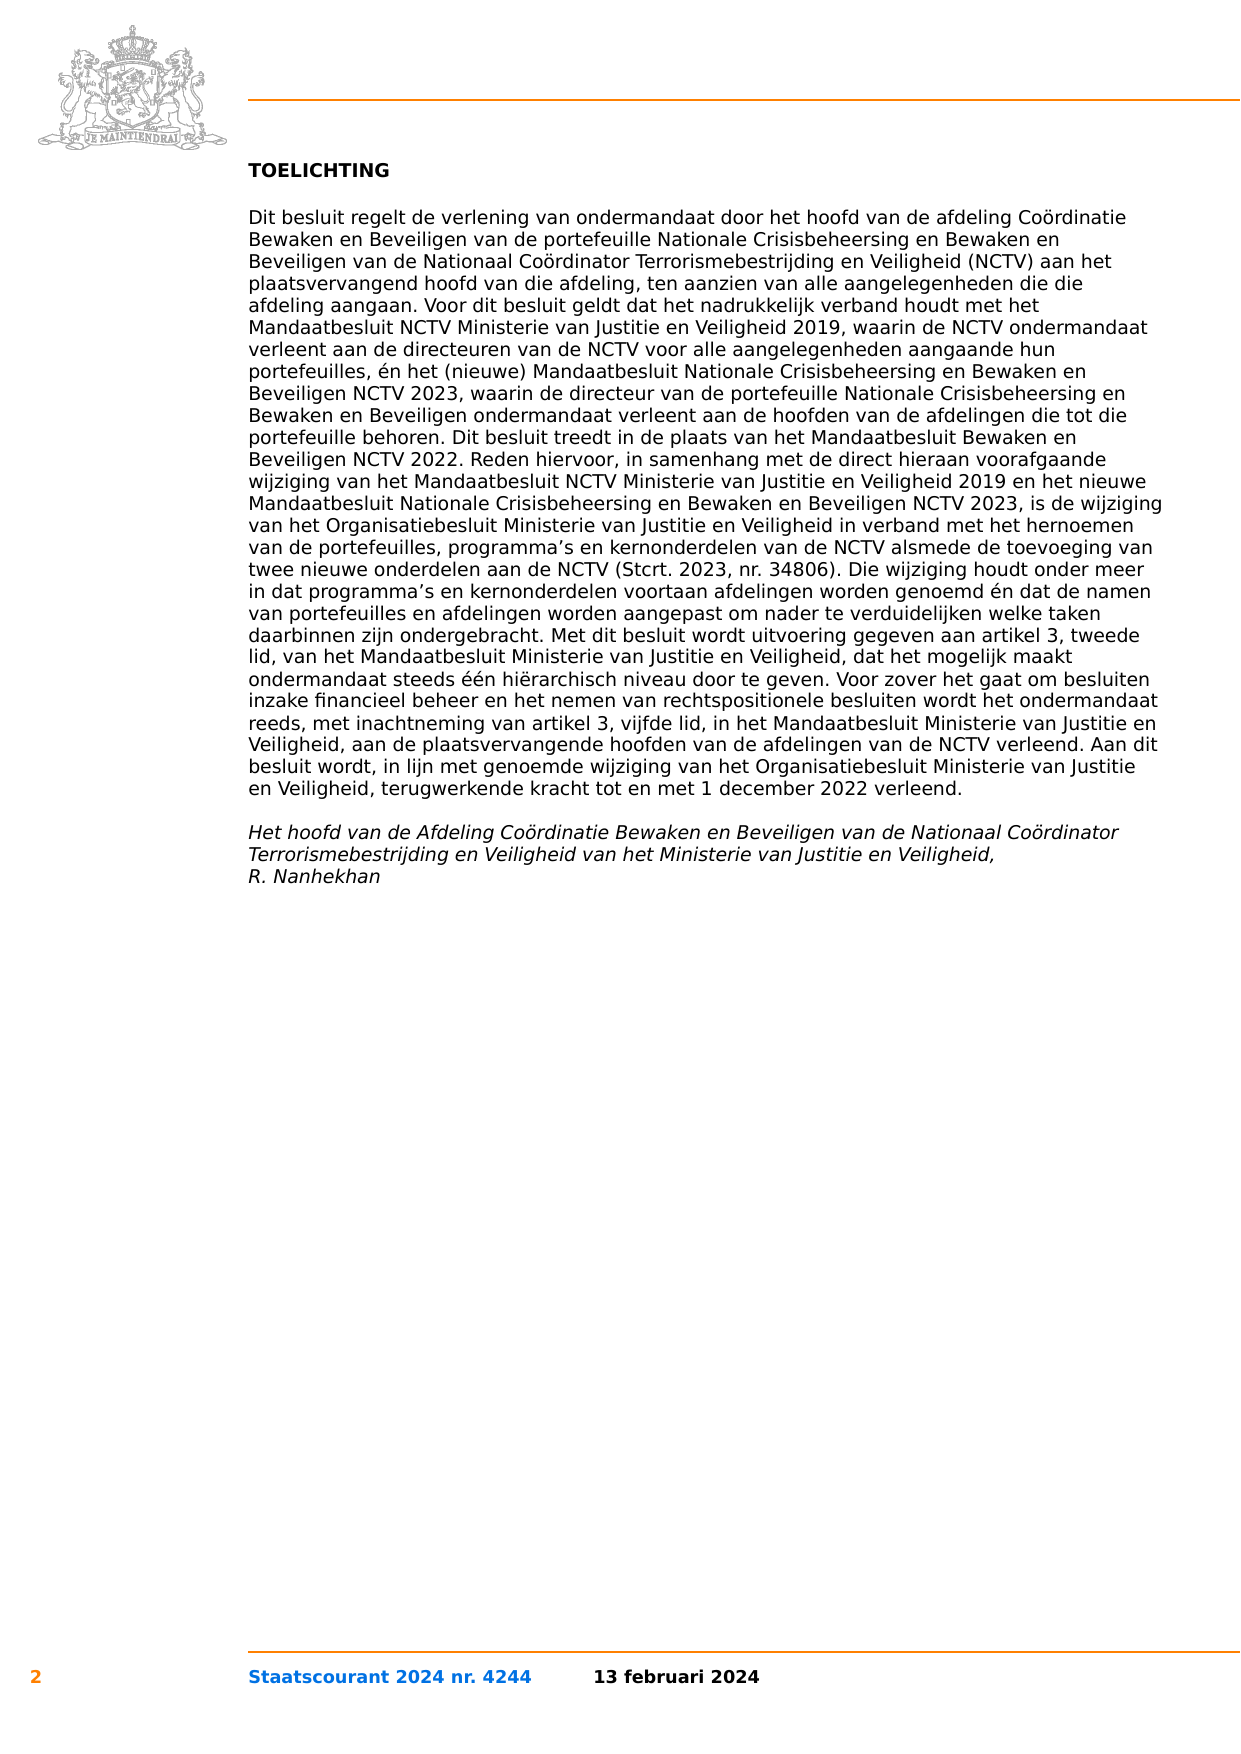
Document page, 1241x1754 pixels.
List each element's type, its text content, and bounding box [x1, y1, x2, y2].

text Dit besluit regelt de verlening van ondermandaat door het hoofd van de afdeling Coördinatie Bewaken en Beveiligen van de portefeuille Nationale Crisisbeheersing en Bewaken en Beveiligen van de Nationaal Coördinator Terrorismebestrijding en Veiligheid (NCTV) aan het plaatsvervangend hoofd van die afdeling, ten aanzien van alle aangelegenheden die die afdeling aangaan. Voor dit besluit geldt dat het nadrukkelijk verband houdt met het Mandaatbesluit NCTV Ministerie van Justitie en Veiligheid 2019, waarin de NCTV ondermandaat verleent aan de directeuren van de NCTV voor alle aangelegenheden aangaande hun portefeuilles, én het (nieuwe) Mandaatbesluit Nationale Crisisbeheersing en Bewaken en Beveiligen NCTV 2023, waarin de directeur van de portefeuille Nationale Crisisbeheersing en Bewaken en Beveiligen ondermandaat verleent aan de hoofden van de afdelingen die tot die portefeuille behoren. Dit besluit treedt in de plaats van het Mandaatbesluit Bewaken en Beveiligen NCTV 2022. Reden hiervoor, in samenhang met de direct hieraan voorafgaande wijziging van het Mandaatbesluit NCTV Ministerie van Justitie en Veiligheid 2019 en het nieuwe Mandaatbesluit Nationale Crisisbeheersing en Bewaken en Beveiligen NCTV 2023, is de wijziging van het Organisatiebesluit Ministerie van Justitie en Veiligheid in verband met het hernoemen van de portefeuilles, programma’s en kernonderdelen van de NCTV alsmede de toevoeging van twee nieuwe onderdelen aan de NCTV (Stcrt. 2023, nr. 34806). Die wijziging houdt onder meer in dat programma’s en kernonderdelen voortaan afdelingen worden genoemd én dat de namen van portefeuilles en afdelingen worden aangepast om nader te verduidelijken welke taken daarbinnen zijn ondergebracht. Met dit besluit wordt uitvoering gegeven aan artikel 3, tweede lid, van het Mandaatbesluit Ministerie van Justitie en Veiligheid, dat het mogelijk maakt ondermandaat steeds één hiërarchisch niveau door te geven. Voor zover het gaat om besluiten inzake financieel beheer en het nemen van rechtspositionele besluiten wordt het ondermandaat reeds, met inachtneming van artikel 3, vijfde lid, in het Mandaatbesluit Ministerie van Justitie en Veiligheid, aan de plaatsvervangende hoofden van de afdelingen van de NCTV verleend. Aan dit besluit wordt, in lijn met genoemde wijziging van het Organisatiebesluit Ministerie van Justitie en Veiligheid, terugwerkende kracht tot en met 1 december 2022 verleend. [248, 207, 1163, 800]
picture [38, 25, 227, 150]
subtitle TOELICHTING [248, 160, 1163, 182]
text Het hoofd van de Afdeling Coördinatie Bewaken en Beveiligen van de Nationaal Coördinator Terrorismebestrijding en Veiligheid van het Ministerie van Justitie en Veiligheid, R. Nanhekhan [248, 822, 1163, 888]
